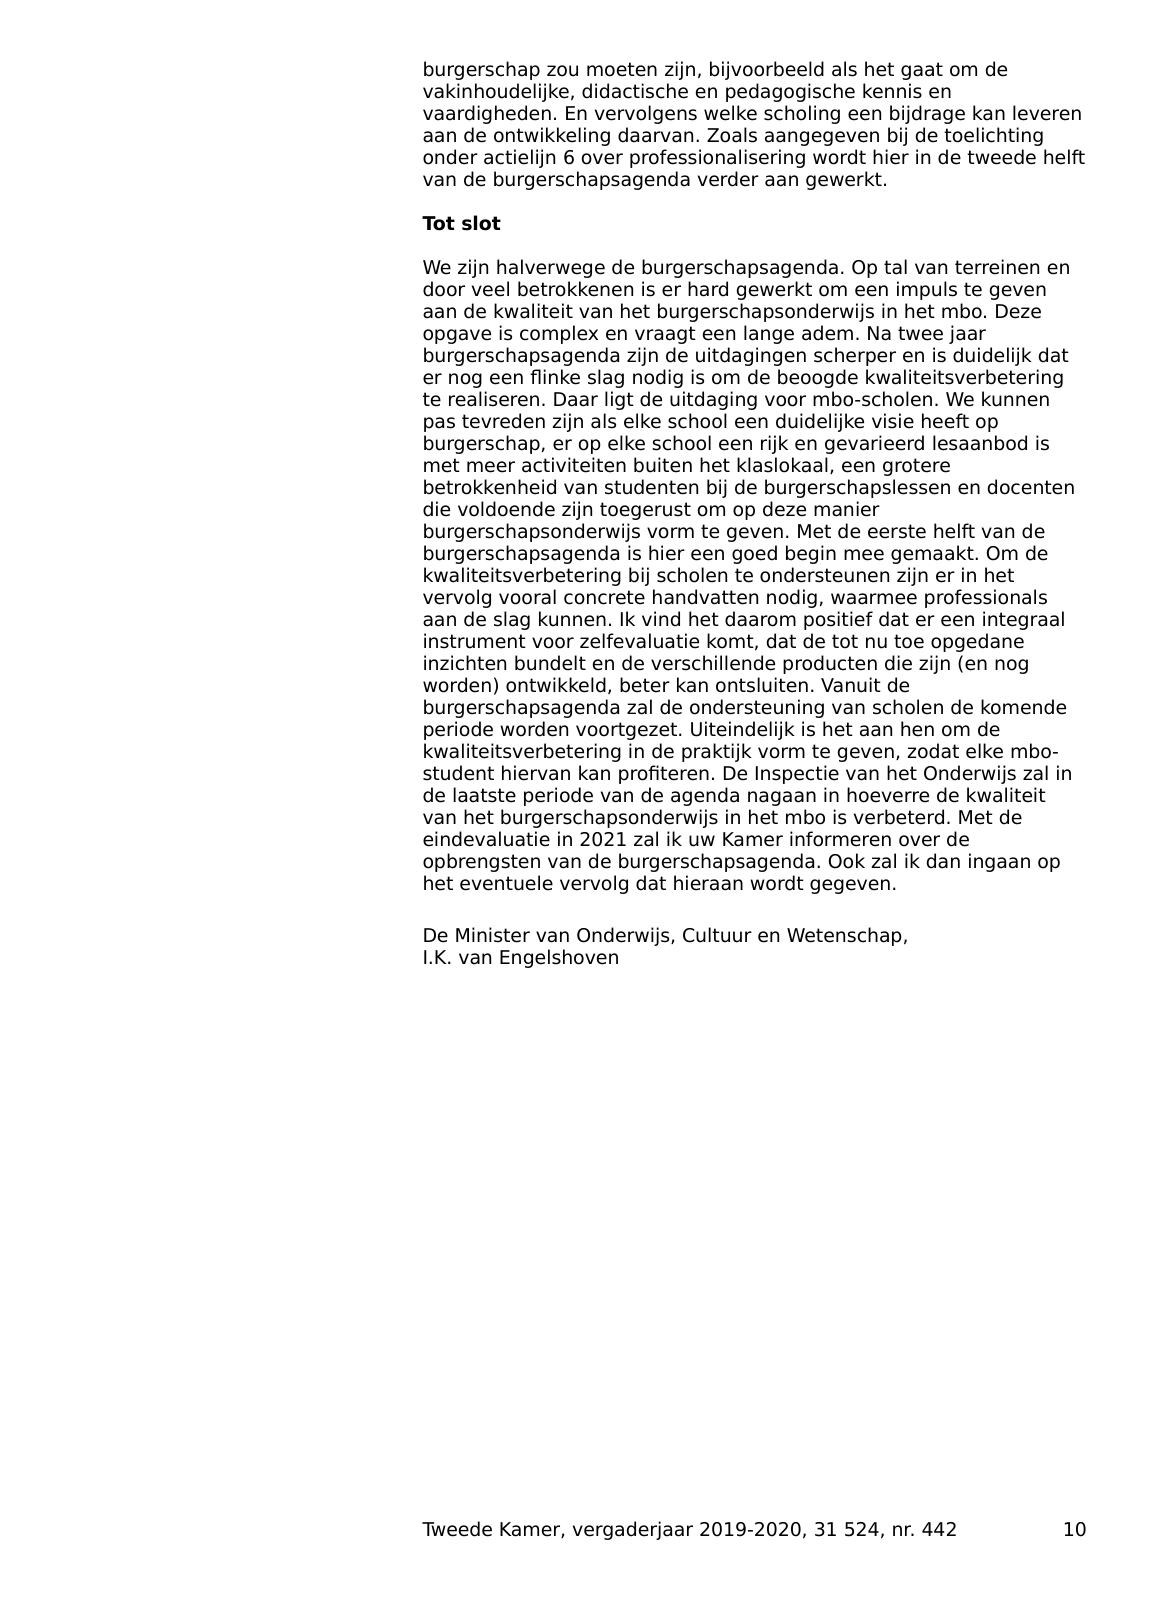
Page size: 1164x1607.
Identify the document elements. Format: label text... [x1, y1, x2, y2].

text De Minister van Onderwijs, Cultuur en Wetenschap, I.K. van Engelshoven [422, 925, 1087, 969]
text We zijn halverwege de burgerschapsagenda. Op tal van terreinen en door veel betrokkenen is er hard gewerkt om een impuls te geven aan de kwaliteit van het burgerschapsonderwijs in het mbo. Deze opgave is complex en vraagt een lange adem. Na twee jaar burgerschapsagenda zijn de uitdagingen scherper en is duidelijk dat er nog een flinke slag nodig is om de beoogde kwaliteitsverbetering te realiseren. Daar ligt de uitdaging voor mbo-scholen. We kunnen pas tevreden zijn als elke school een duidelijke visie heeft op burgerschap, er op elke school een rijk en gevarieerd lesaanbod is met meer activiteiten buiten het klaslokaal, een grotere betrokkenheid van studenten bij de burgerschapslessen en docenten die voldoende zijn toegerust om op deze manier burgerschapsonderwijs vorm te geven. Met de eerste helft van de burgerschapsagenda is hier een goed begin mee gemaakt. Om de kwaliteitsverbetering bij scholen te ondersteunen zijn er in het vervolg vooral concrete handvatten nodig, waarmee professionals aan de slag kunnen. Ik vind het daarom positief dat er een integraal instrument voor zelfevaluatie komt, dat de tot nu toe opgedane inzichten bundelt en de verschillende producten die zijn (en nog worden) ontwikkeld, beter kan ontsluiten. Vanuit de burgerschapsagenda zal de ondersteuning van scholen de komende periode worden voortgezet. Uiteindelijk is het aan hen om de kwaliteitsverbetering in de praktijk vorm te geven, zodat elke mbo-student hiervan kan profiteren. De Inspectie van het Onderwijs zal in de laatste periode van de agenda nagaan in hoeverre de kwaliteit van het burgerschapsonderwijs in het mbo is verbeterd. Met de eindevaluatie in 2021 zal ik uw Kamer informeren over de opbrengsten van de burgerschapsagenda. Ook zal ik dan ingaan op het eventuele vervolg dat hieraan wordt gegeven. [422, 257, 1087, 895]
text burgerschap zou moeten zijn, bijvoorbeeld als het gaat om de vakinhoudelijke, didactische en pedagogische kennis en vaardigheden. En vervolgens welke scholing een bijdrage kan leveren aan de ontwikkeling daarvan. Zoals aangegeven bij de toelichting onder actielijn 6 over professionalisering wordt hier in de tweede helft van de burgerschapsagenda verder aan gewerkt. [422, 59, 1087, 191]
subtitle Tot slot [422, 213, 1087, 235]
